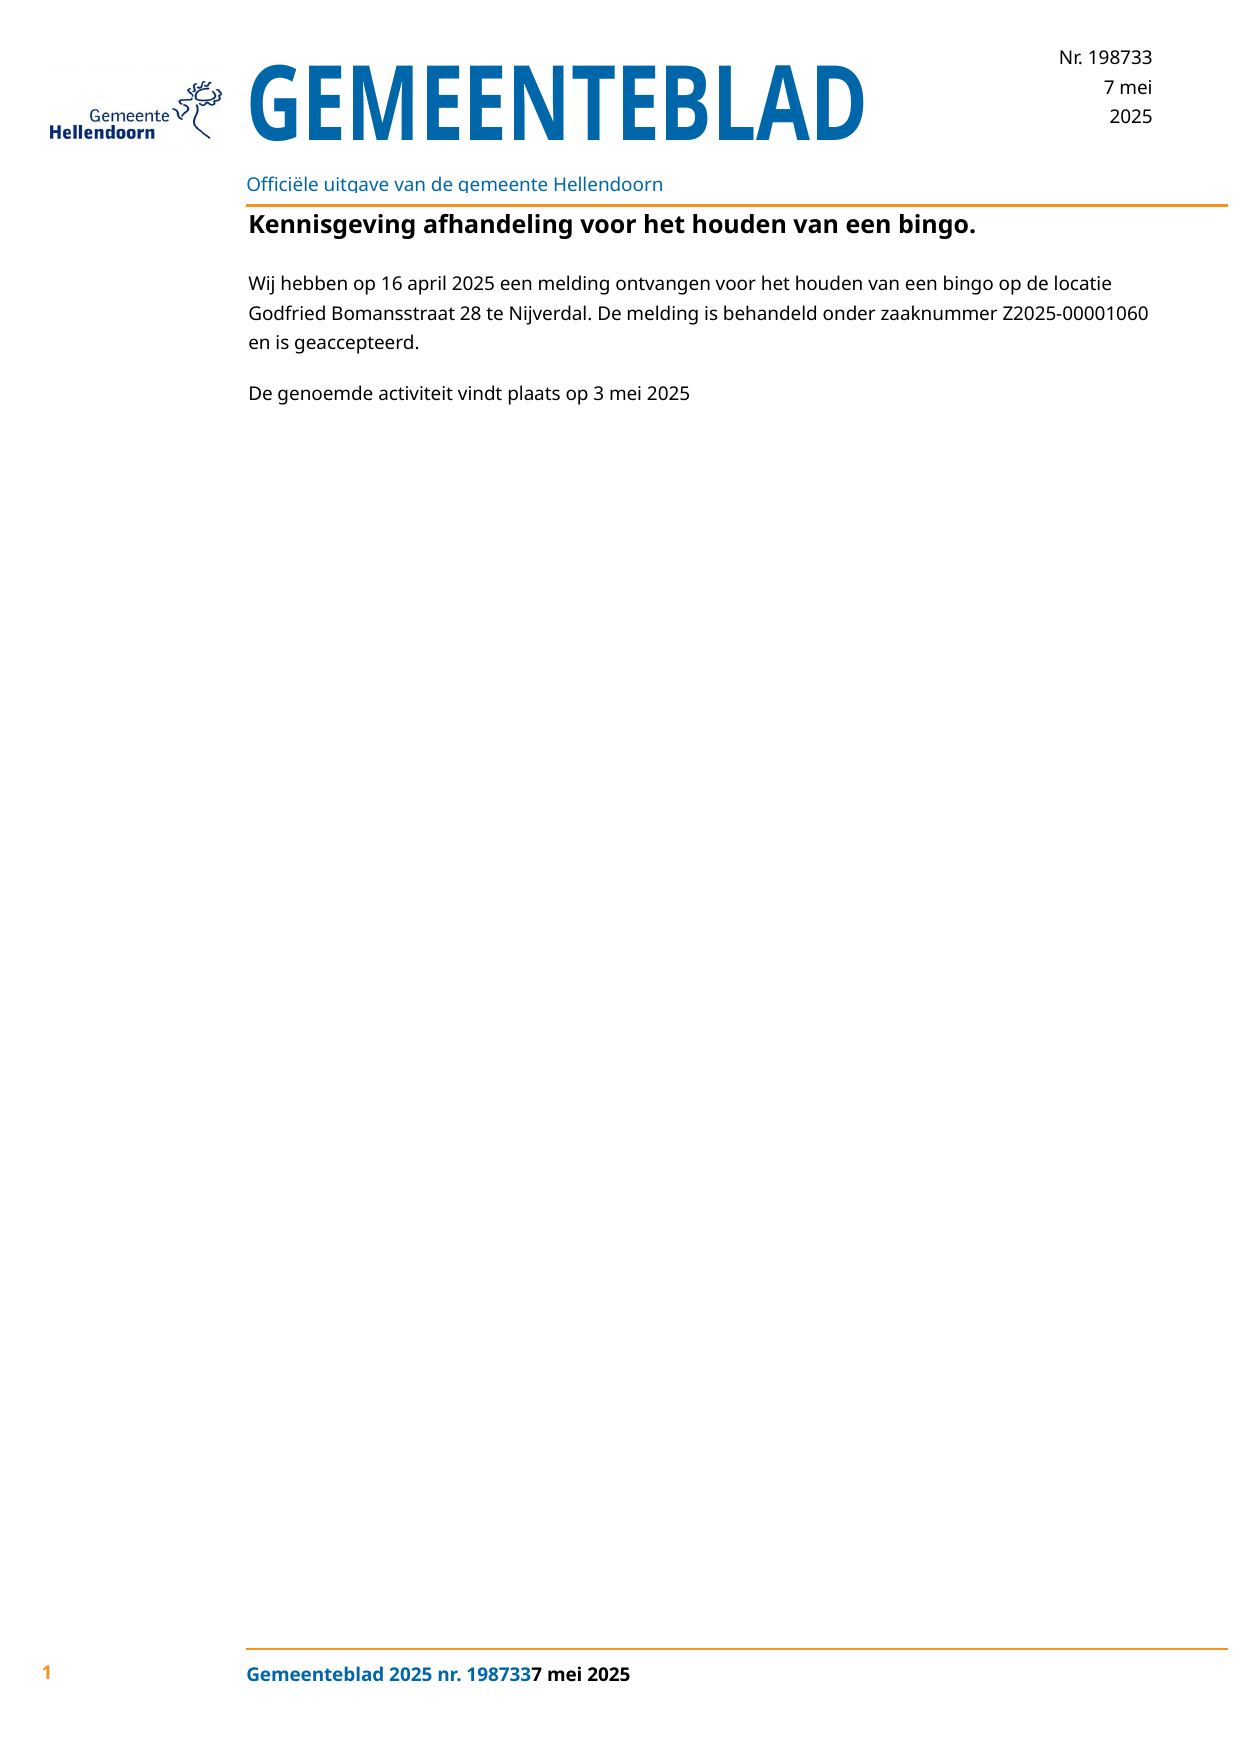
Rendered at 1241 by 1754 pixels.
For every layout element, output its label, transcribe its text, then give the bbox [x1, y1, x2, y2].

text De genoemde activiteit vindt plaats op 3 mei 2025 [248, 380, 1152, 406]
picture [41, 47, 231, 172]
text Wij hebben op 16 april 2025 een melding ontvangen voor het houden van een bingo op de locatie Godfried Bomansstraat 28 te Nijverdal. De melding is behandeld onder zaaknummer Z2025-00001060 en is geaccepteerd. [248, 270, 1152, 355]
text Kennisgeving afhandeling voor het houden van een bingo. [248, 207, 1152, 241]
